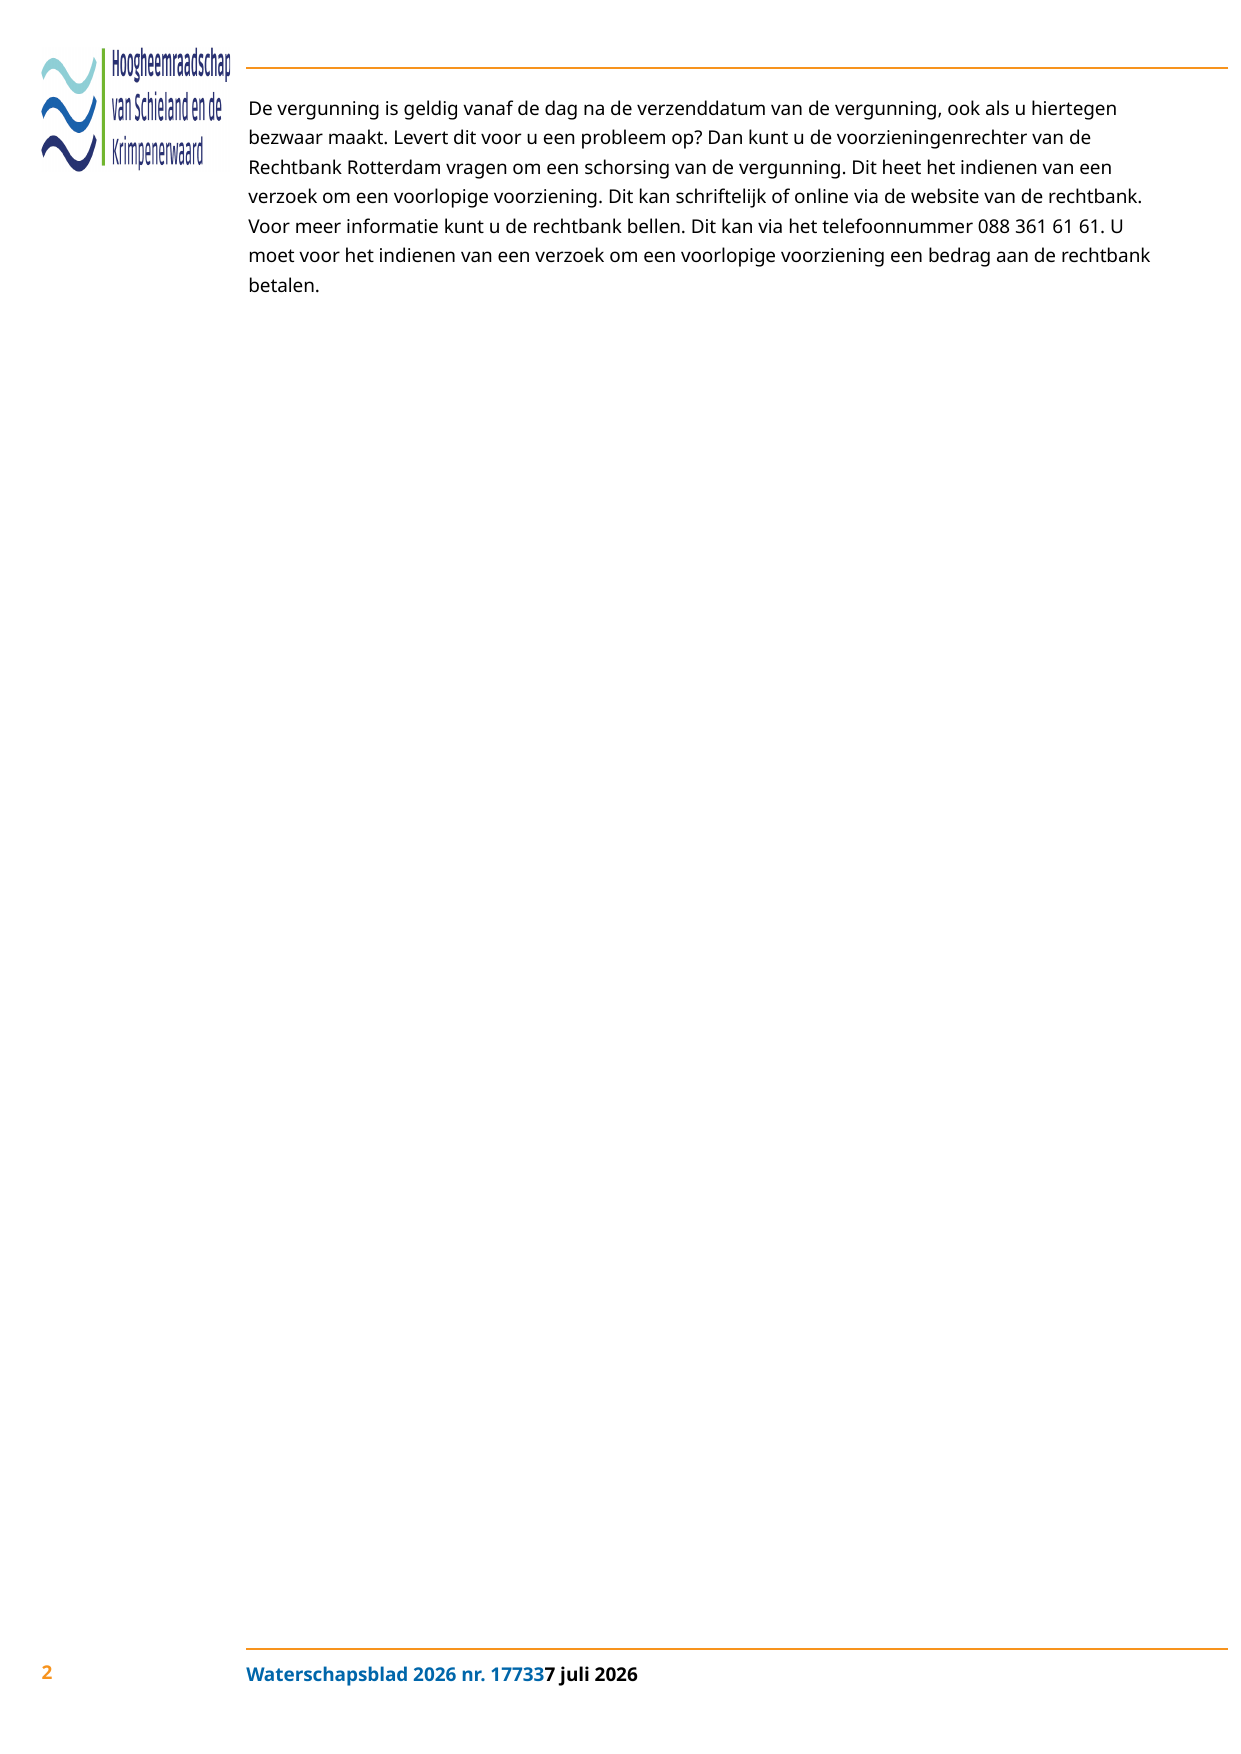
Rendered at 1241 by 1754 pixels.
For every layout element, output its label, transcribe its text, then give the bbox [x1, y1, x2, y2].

picture [41, 47, 231, 172]
text De vergunning is geldig vanaf de dag na de verzenddatum van de vergunning, ook als u hiertegen bezwaar maakt. Levert dit voor u een probleem op? Dan kunt u de voorzieningenrechter van de Rechtbank Rotterdam vragen om een schorsing van de vergunning. Dit heet het indienen van een verzoek om een voorlopige voorziening. Dit kan schriftelijk of online via de website van de rechtbank. Voor meer informatie kunt u de rechtbank bellen. Dit kan via het telefoonnummer 088 361 61 61. U moet voor het indienen van een verzoek om een voorlopige voorziening een bedrag aan de rechtbank betalen. [248, 95, 1152, 298]
